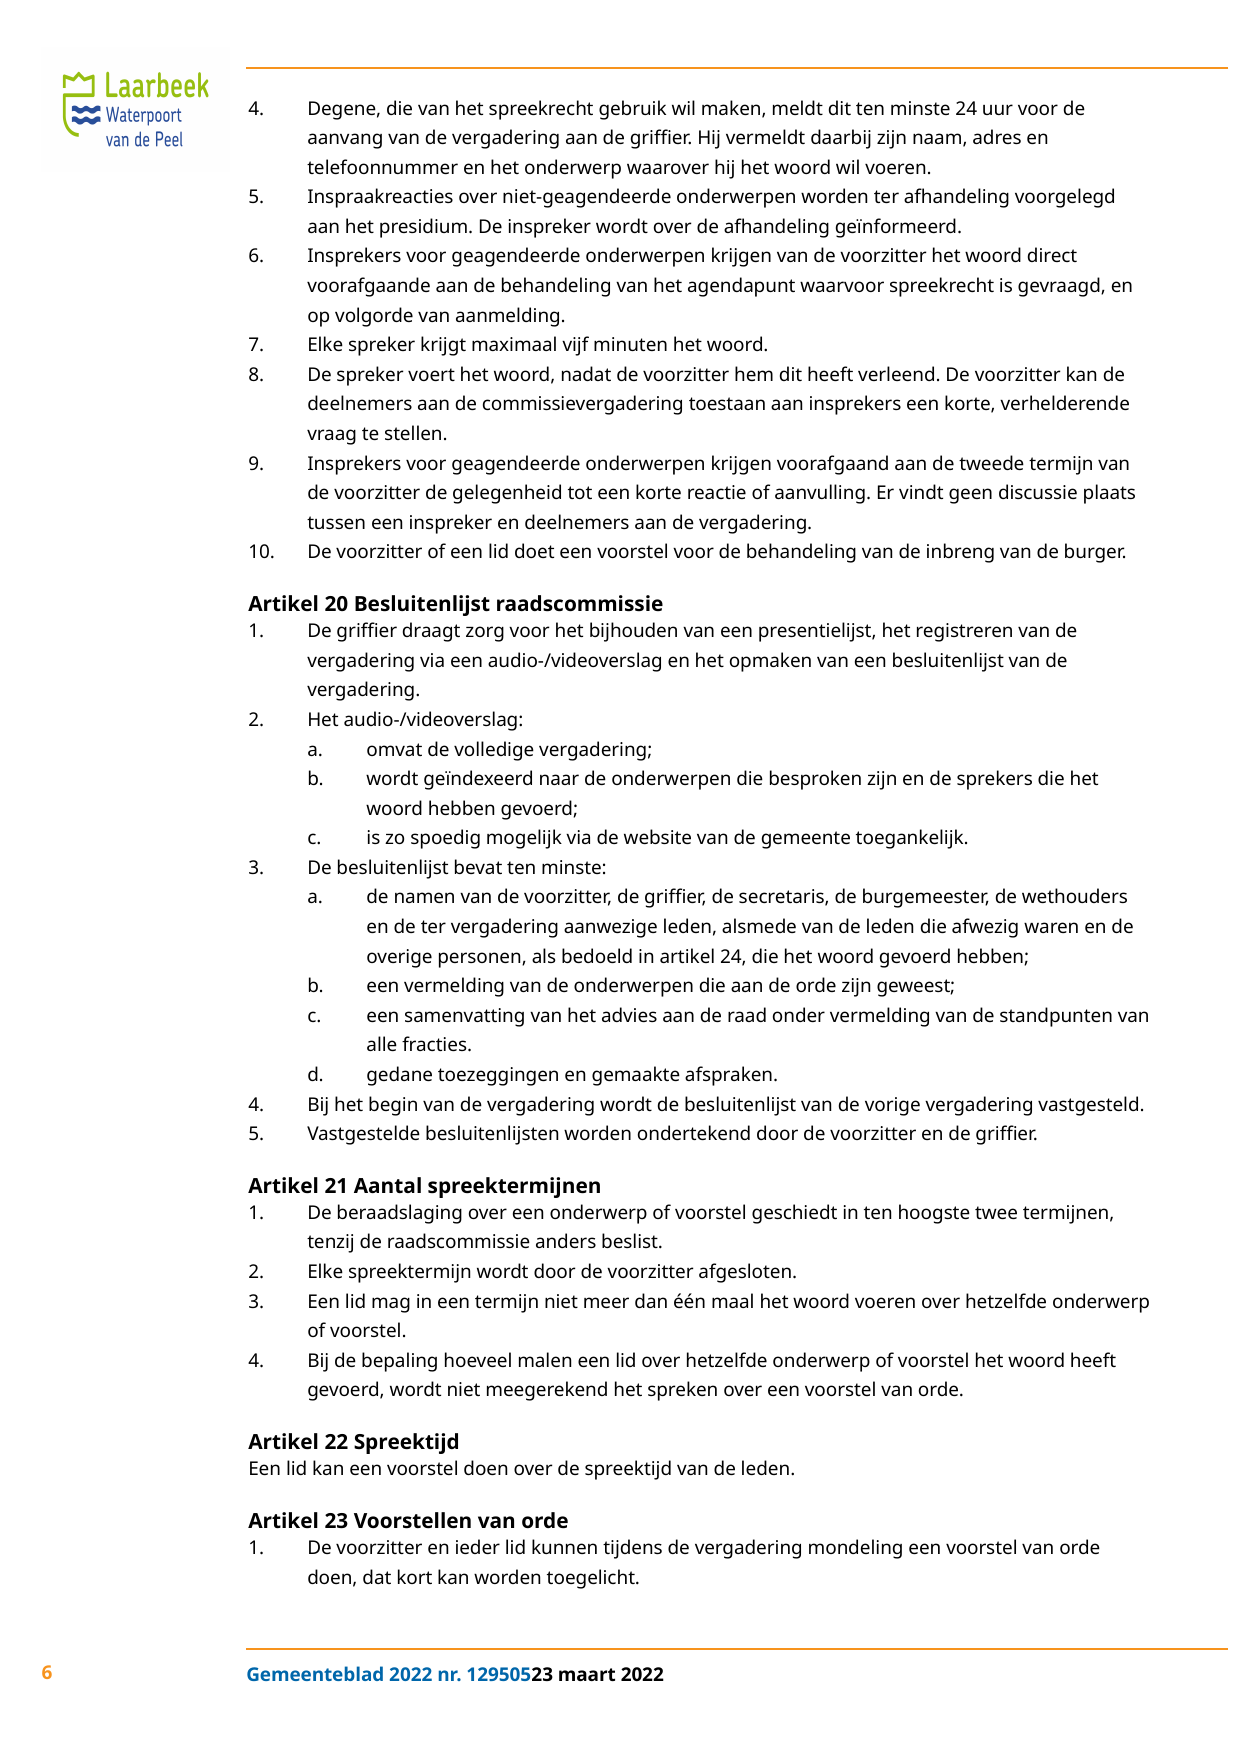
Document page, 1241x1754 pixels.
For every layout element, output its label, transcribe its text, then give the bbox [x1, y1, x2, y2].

picture [41, 47, 231, 172]
list Bij het begin van de vergadering wordt de besluitenlijst van de vorige vergadering vastgesteld. [248, 1091, 1152, 1116]
list wordt geïndexeerd naar de onderwerpen die besproken zijn en de sprekers die het woord hebben gevoerd; [307, 765, 1152, 821]
list Insprekers voor geagendeerde onderwerpen krijgen voorafgaand aan de tweede termijn van de voorzitter de gelegenheid tot een korte reactie of aanvulling. Er vindt geen discussie plaats tussen een inspreker en deelnemers aan de vergadering. [248, 450, 1152, 535]
list Degene, die van het spreekrecht gebruik wil maken, meldt dit ten minste 24 uur voor de aanvang van de vergadering aan de griffier. Hij vermeldt daarbij zijn naam, adres en telefoonnummer en het onderwerp waarover hij het woord wil voeren. [248, 95, 1152, 180]
list De griffier draagt zorg voor het bijhouden van een presentielijst, het registreren van de vergadering via een audio-/videoverslag en het opmaken van een besluitenlijst van de vergadering. [248, 617, 1152, 702]
text Artikel 22 Spreektijd [248, 1427, 1152, 1456]
list Bij de bepaling hoeveel malen een lid over hetzelfde onderwerp of voorstel het woord heeft gevoerd, wordt niet meegerekend het spreken over een voorstel van orde. [248, 1347, 1152, 1402]
list Het audio-/videoverslag: [248, 706, 1152, 732]
text Een lid kan een voorstel doen over de spreektijd van de leden. [248, 1456, 1152, 1481]
list gedane toezeggingen en gemaakte afspraken. [307, 1061, 1152, 1087]
list een samenvatting van het advies aan de raad onder vermelding van de standpunten van alle fracties. [307, 1002, 1152, 1057]
text Artikel 21 Aantal spreektermijnen [248, 1171, 1152, 1199]
list de namen van de voorzitter, de griffier, de secretaris, de burgemeester, de wethouders en de ter vergadering aanwezige leden, alsmede van de leden die afwezig waren en de overige personen, als bedoeld in artikel 24, die het woord gevoerd hebben; [307, 884, 1152, 968]
list De spreker voert het woord, nadat de voorzitter hem dit heeft verleend. De voorzitter kan de deelnemers aan de commissievergadering toestaan aan insprekers een korte, verhelderende vraag te stellen. [248, 361, 1152, 446]
list Elke spreker krijgt maximaal vijf minuten het woord. [248, 331, 1152, 357]
list Een lid mag in een termijn niet meer dan één maal het woord voeren over hetzelfde onderwerp of voorstel. [248, 1288, 1152, 1343]
list Inspraakreacties over niet-geagendeerde onderwerpen worden ter afhandeling voorgelegd aan het presidium. De inspreker wordt over de afhandeling geïnformeerd. [248, 183, 1152, 239]
list Elke spreektermijn wordt door de voorzitter afgesloten. [248, 1258, 1152, 1284]
list Insprekers voor geagendeerde onderwerpen krijgen van de voorzitter het woord direct voorafgaande aan de behandeling van het agendapunt waarvoor spreekrecht is gevraagd, en op volgorde van aanmelding. [248, 243, 1152, 328]
list omvat de volledige vergadering; [307, 736, 1152, 761]
list De voorzitter en ieder lid kunnen tijdens de vergadering mondeling een voorstel van orde doen, dat kort kan worden toegelicht. [248, 1534, 1152, 1590]
list Vastgestelde besluitenlijsten worden ondertekend door de voorzitter en de griffier. [248, 1120, 1152, 1146]
list De beraadslaging over een onderwerp of voorstel geschiedt in ten hoogste twee termijnen, tenzij de raadscommissie anders beslist. [248, 1199, 1152, 1254]
list een vermelding van de onderwerpen die aan de orde zijn geweest; [307, 972, 1152, 998]
text Artikel 23 Voorstellen van orde [248, 1506, 1152, 1534]
list De besluitenlijst bevat ten minste: [248, 854, 1152, 880]
list is zo spoedig mogelijk via de website van de gemeente toegankelijk. [307, 824, 1152, 850]
text Artikel 20 Besluitenlijst raadscommissie [248, 589, 1152, 617]
list De voorzitter of een lid doet een voorstel voor de behandeling van de inbreng van de burger. [248, 538, 1152, 564]
